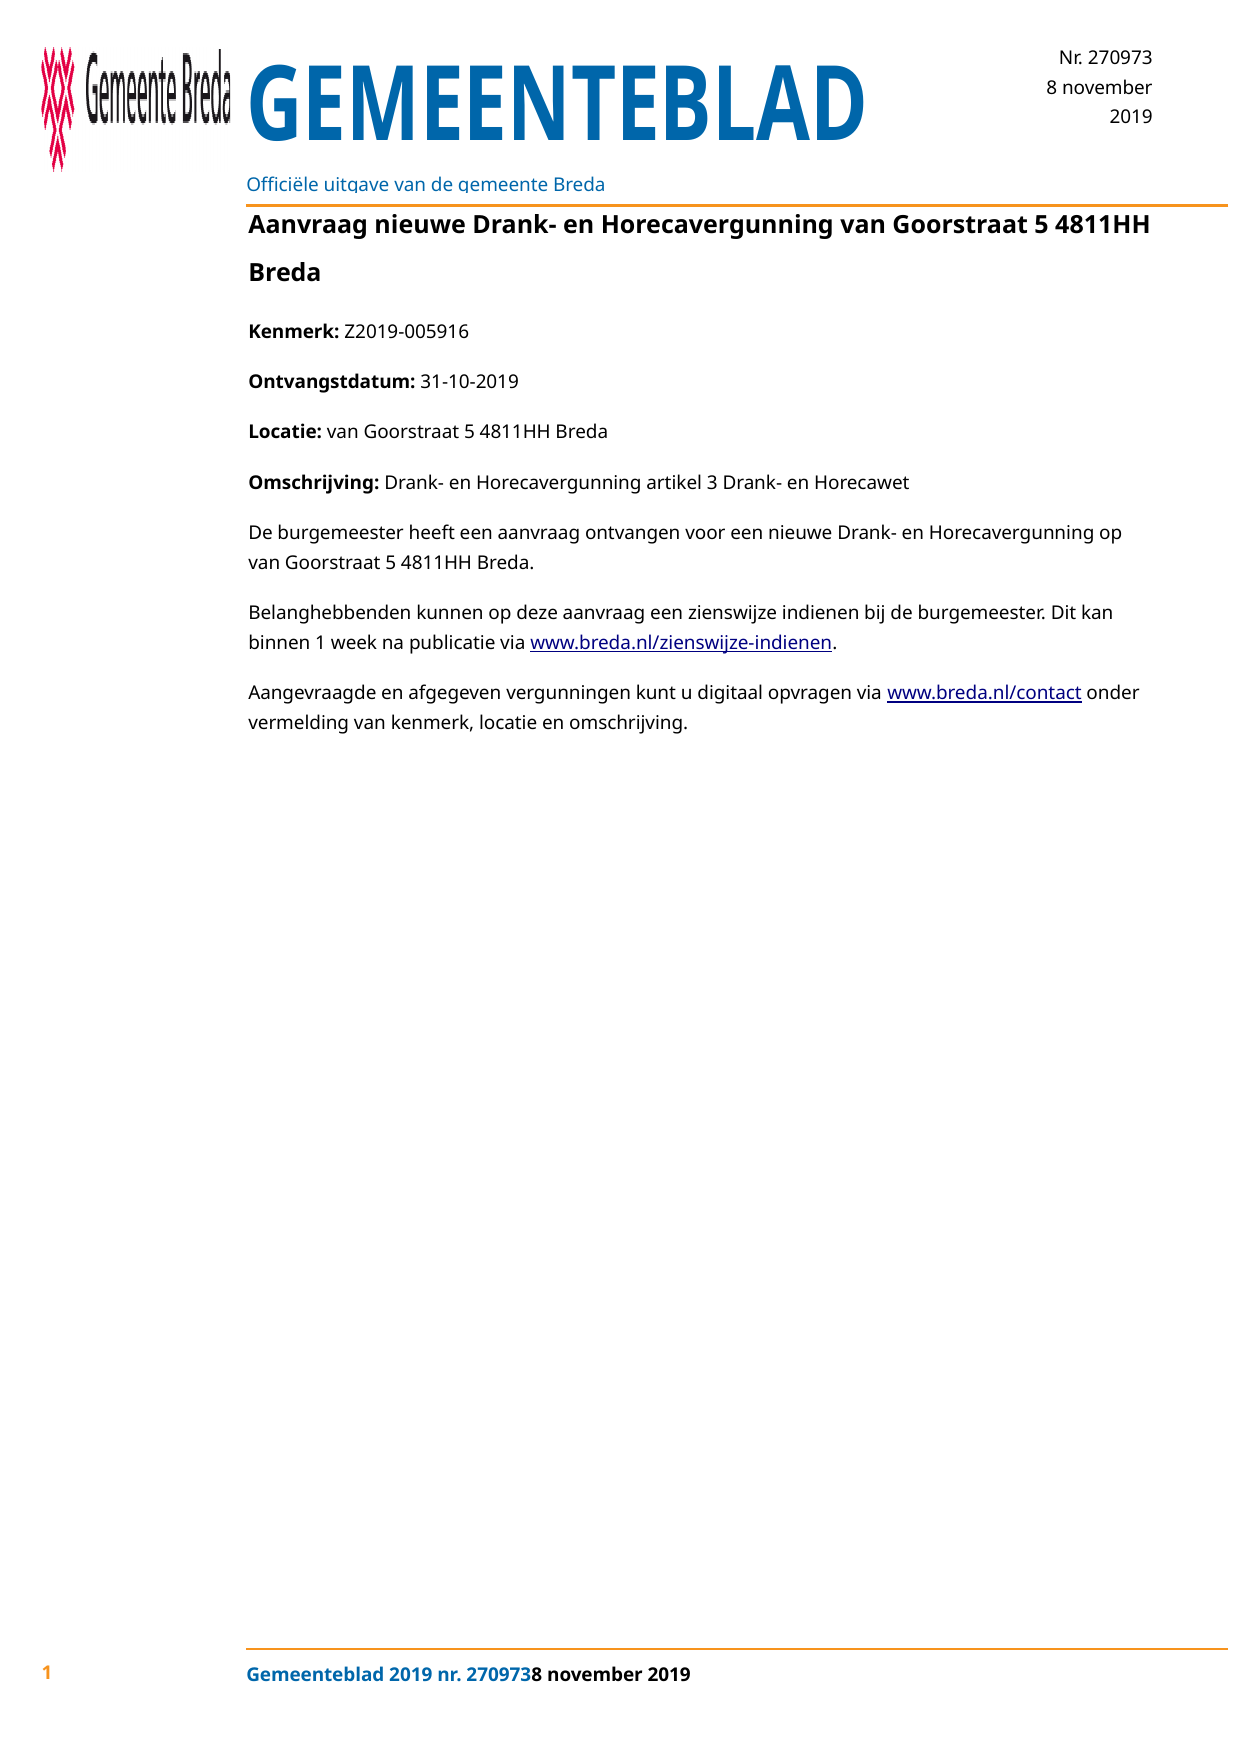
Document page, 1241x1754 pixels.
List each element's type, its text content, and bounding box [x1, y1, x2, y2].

text Locatie: van Goorstraat 5 4811HH Breda [248, 419, 1152, 444]
text Aangevraagde en afgegeven vergunningen kunt u digitaal opvragen via www.breda.nl/contact onder vermelding van kenmerk, locatie en omschrijving. [248, 679, 1152, 735]
text Belanghebbenden kunnen op deze aanvraag een zienswijze indienen bij de burgemeester. Dit kan binnen 1 week na publicatie via www.breda.nl/zienswijze-indienen. [248, 599, 1152, 655]
text Aanvraag nieuwe Drank- en Horecavergunning van Goorstraat 5 4811HH Breda [248, 207, 1152, 288]
text Omschrijving: Drank- en Horecavergunning artikel 3 Drank- en Horecawet [248, 469, 1152, 495]
picture [41, 47, 231, 172]
text De burgemeester heeft een aanvraag ontvangen voor een nieuwe Drank- en Horecavergunning op van Goorstraat 5 4811HH Breda. [248, 519, 1152, 575]
text Ontvangstdatum: 31-10-2019 [248, 368, 1152, 394]
text Kenmerk: Z2019-005916 [248, 318, 1152, 344]
